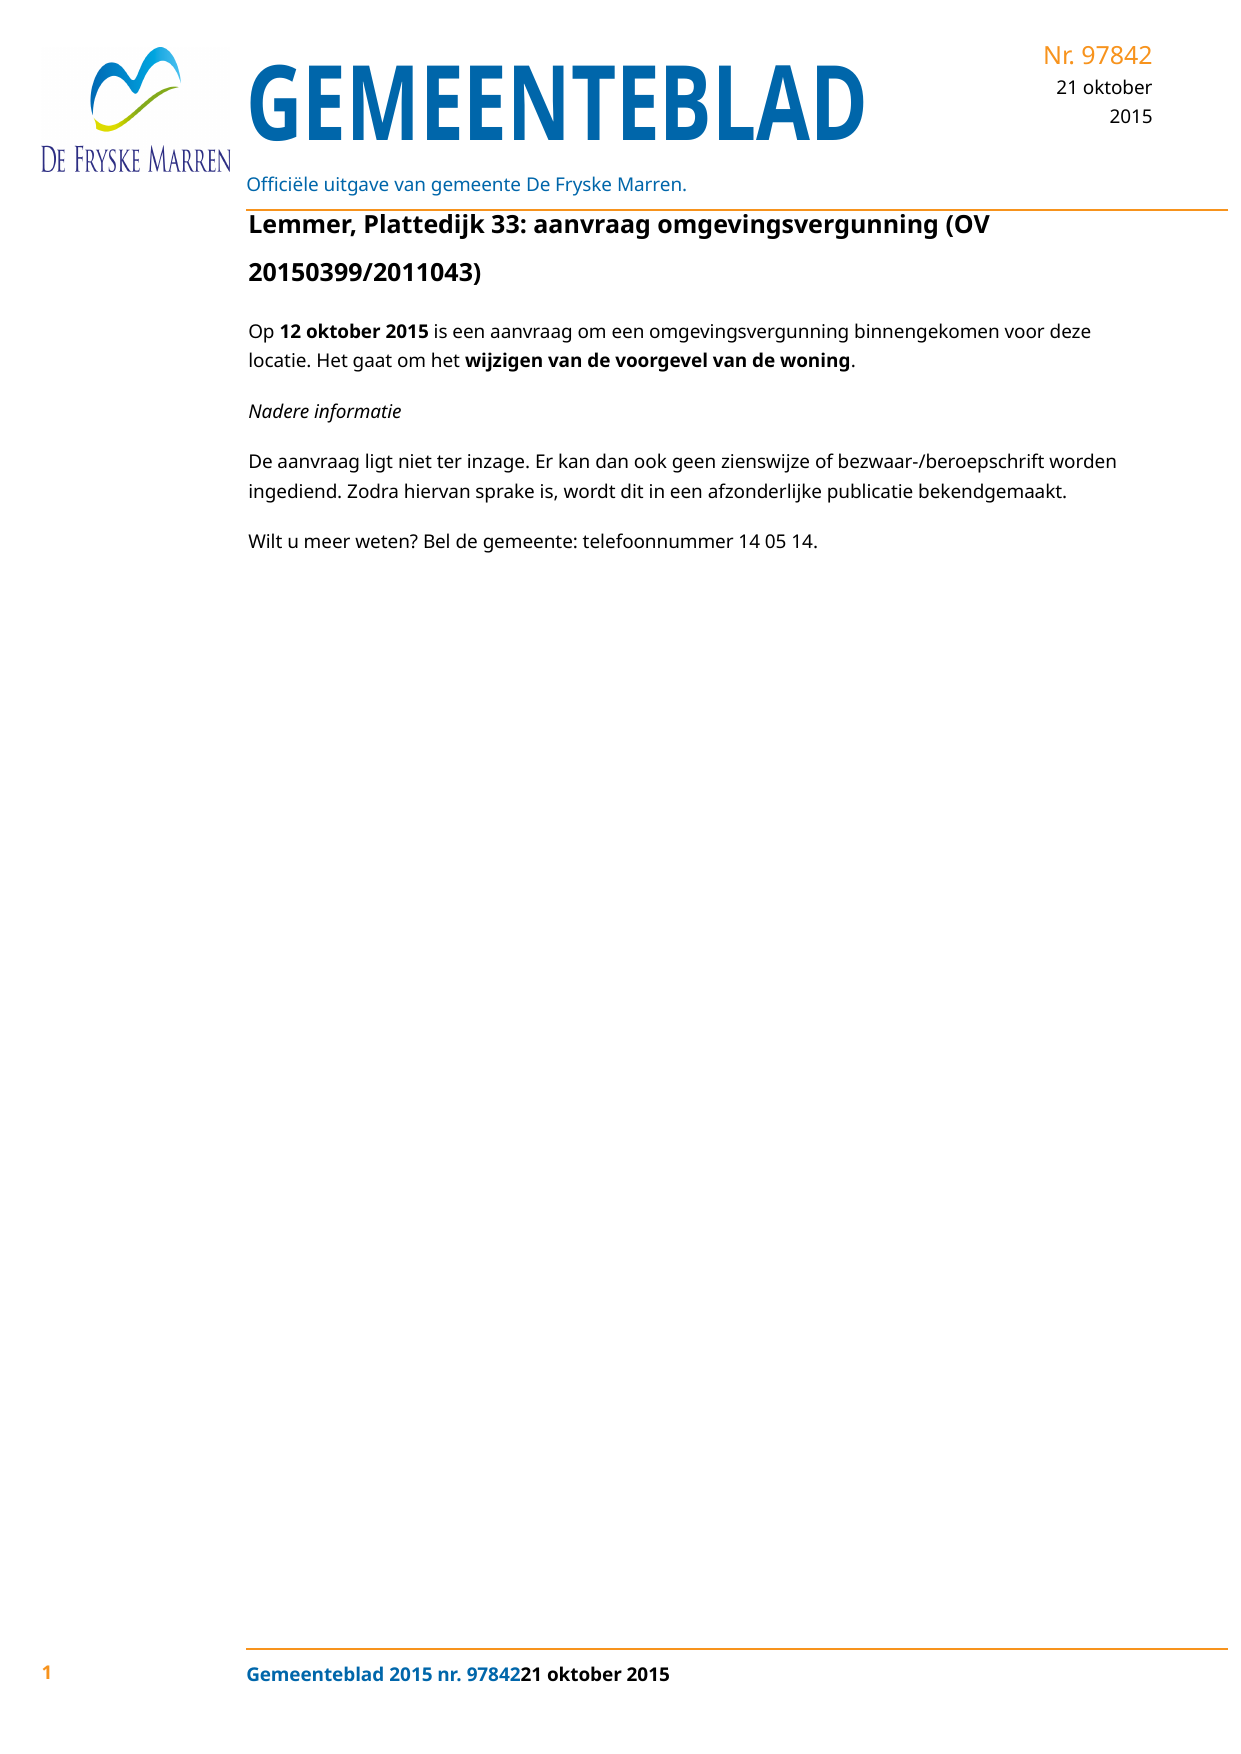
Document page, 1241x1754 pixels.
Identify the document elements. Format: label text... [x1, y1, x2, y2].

text Nadere informatie [248, 398, 1152, 424]
text De aanvraag ligt niet ter inzage. Er kan dan ook geen zienswijze of bezwaar-/beroepschrift worden ingediend. Zodra hiervan sprake is, wordt dit in een afzonderlijke publicatie bekendgemaakt. [248, 448, 1152, 504]
text Op 12 oktober 2015 is een aanvraag om een omgevingsvergunning binnengekomen voor deze locatie. Het gaat om het wijzigen van de voorgevel van de woning. [248, 318, 1152, 373]
picture [41, 47, 231, 172]
text Wilt u meer weten? Bel de gemeente: telefoonnummer 14 05 14. [248, 528, 1152, 554]
text Lemmer, Plattedijk 33: aanvraag omgevingsvergunning (OV 20150399/2011043) [248, 211, 1152, 288]
